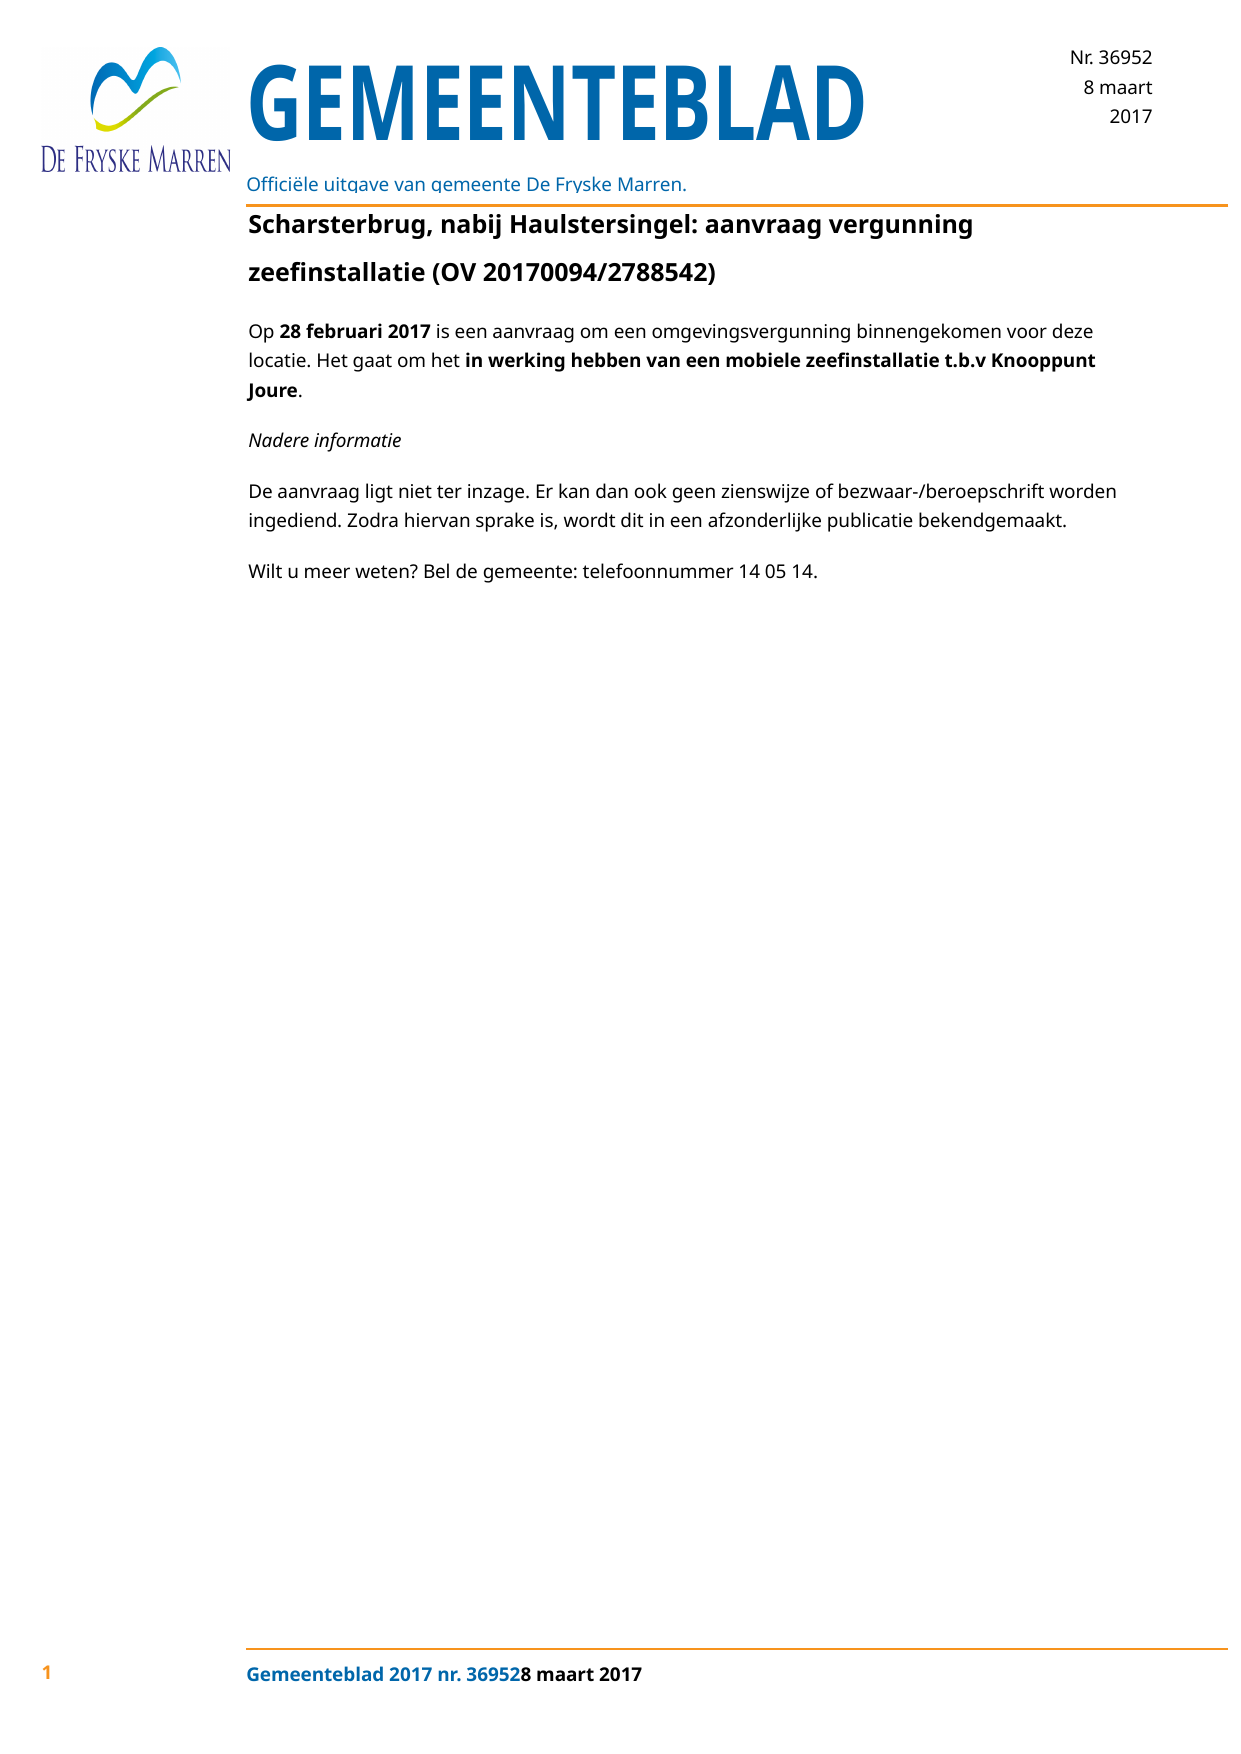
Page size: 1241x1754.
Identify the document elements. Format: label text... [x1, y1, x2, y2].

text Op 28 februari 2017 is een aanvraag om een omgevingsvergunning binnengekomen voor deze locatie. Het gaat om het in werking hebben van een mobiele zeefinstallatie t.b.v Knooppunt Joure. [248, 318, 1152, 403]
picture [41, 47, 231, 172]
text Nadere informatie [248, 427, 1152, 453]
text Scharsterbrug, nabij Haulstersingel: aanvraag vergunning zeefinstallatie (OV 20170094/2788542) [248, 207, 1152, 288]
text Wilt u meer weten? Bel de gemeente: telefoonnummer 14 05 14. [248, 558, 1152, 584]
text De aanvraag ligt niet ter inzage. Er kan dan ook geen zienswijze of bezwaar-/beroepschrift worden ingediend. Zodra hiervan sprake is, wordt dit in een afzonderlijke publicatie bekendgemaakt. [248, 478, 1152, 533]
